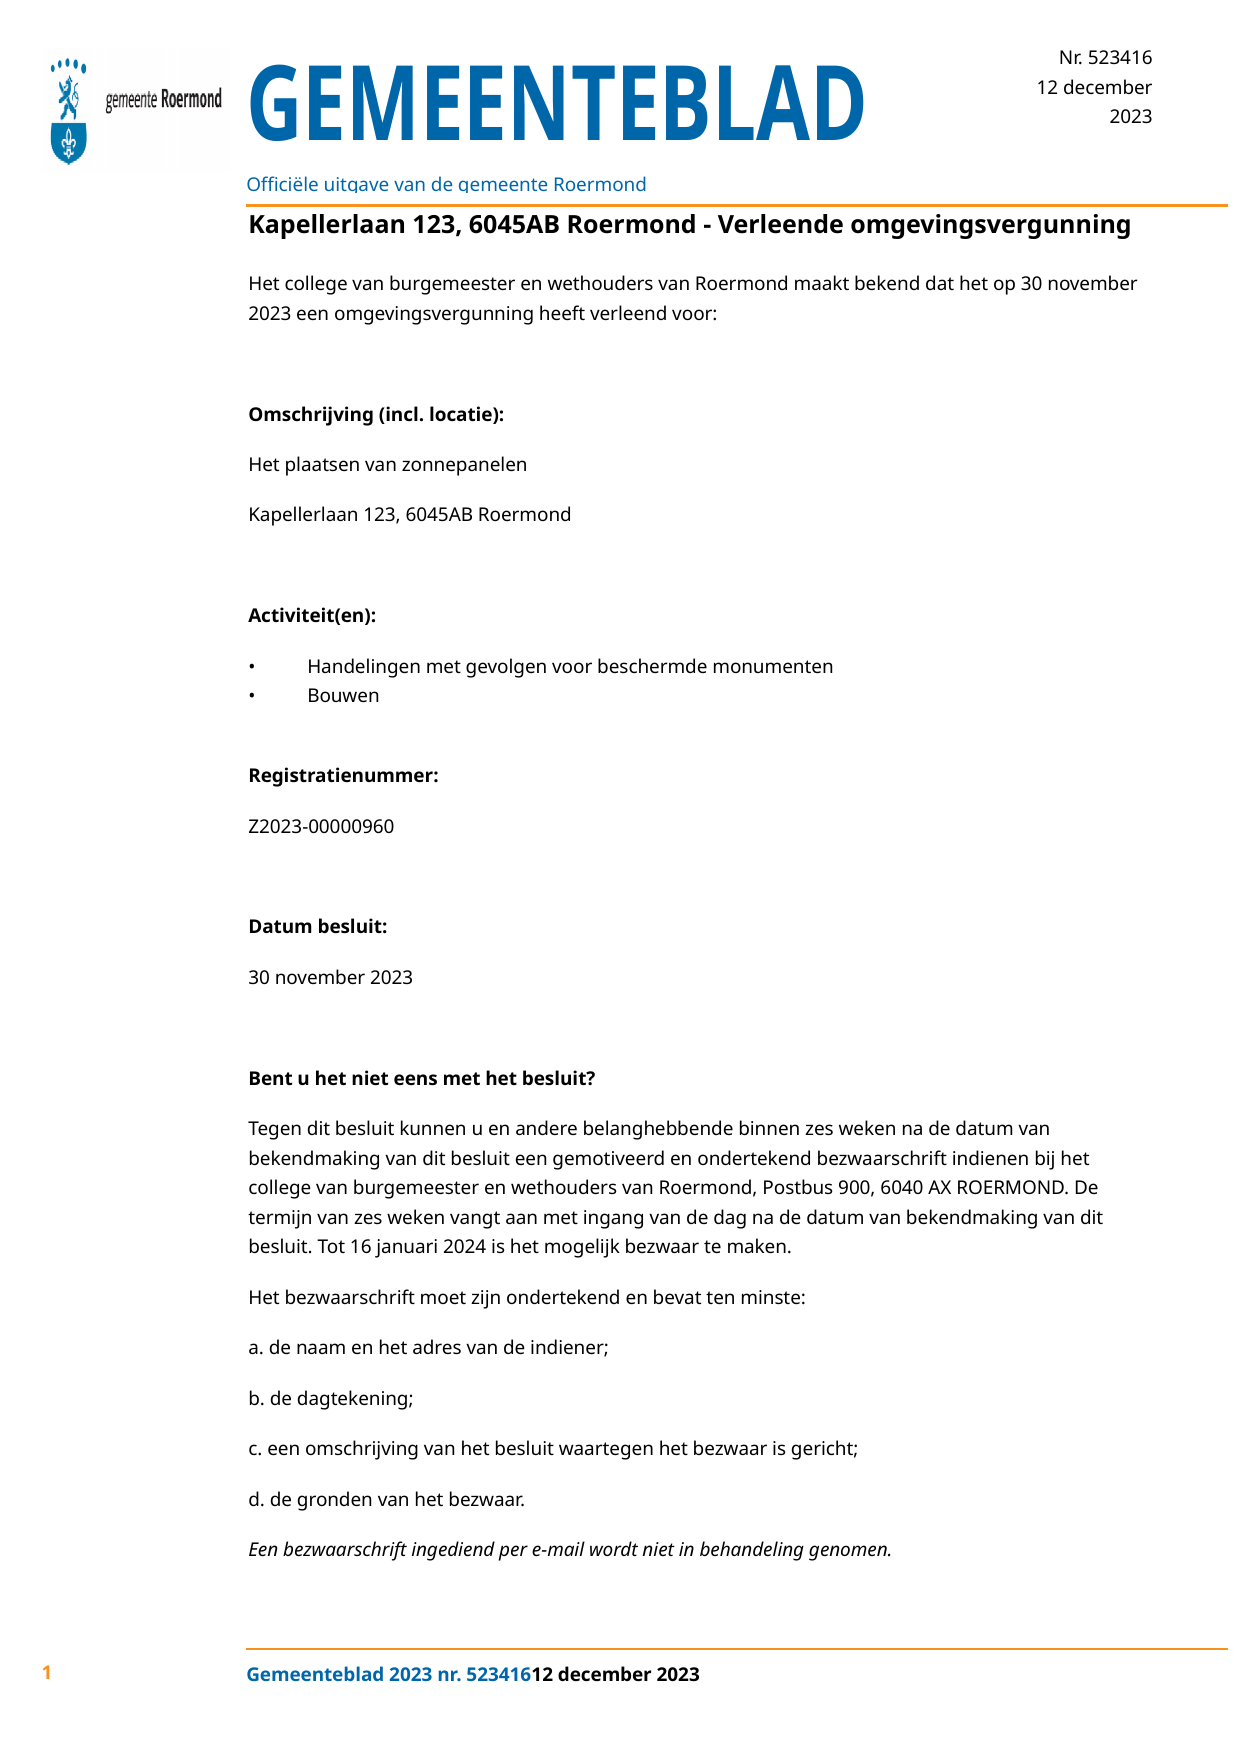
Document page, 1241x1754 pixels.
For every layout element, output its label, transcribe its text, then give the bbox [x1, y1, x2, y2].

text Omschrijving (incl. locatie): [248, 401, 1152, 426]
text b. de dagtekening; [248, 1385, 1152, 1411]
list Handelingen met gevolgen voor beschermde monumenten [248, 653, 1152, 678]
list Bouwen [248, 682, 1152, 708]
text d. de gronden van het bezwaar. [248, 1486, 1152, 1511]
text Z2023-00000960 [248, 813, 1152, 838]
text Activiteit(en): [248, 602, 1152, 628]
text Een bezwaarschrift ingediend per e-mail wordt niet in behandeling genomen. [248, 1536, 1152, 1562]
text Tegen dit besluit kunnen u en andere belanghebbende binnen zes weken na de datum van bekendmaking van dit besluit een gemotiveerd en ondertekend bezwaarschrift indienen bij het college van burgemeester en wethouders van Roermond, Postbus 900, 6040 AX ROERMOND. De termijn van zes weken vangt aan met ingang van de dag na de datum van bekendmaking van dit besluit. Tot 16 januari 2024 is het mogelijk bezwaar te maken. [248, 1115, 1152, 1259]
picture [41, 47, 231, 172]
text a. de naam en het adres van de indiener; [248, 1334, 1152, 1360]
text Het plaatsen van zonnepanelen [248, 451, 1152, 477]
text c. een omschrijving van het besluit waartegen het bezwaar is gericht; [248, 1435, 1152, 1461]
text Bent u het niet eens met het besluit? [248, 1065, 1152, 1091]
text Kapellerlaan 123, 6045AB Roermond [248, 502, 1152, 527]
text Registratienummer: [248, 762, 1152, 788]
text Kapellerlaan 123, 6045AB Roermond - Verleende omgevingsvergunning [248, 207, 1152, 241]
text Het college van burgemeester en wethouders van Roermond maakt bekend dat het op 30 november 2023 een omgevingsvergunning heeft verleend voor: [248, 270, 1152, 326]
text Datum besluit: [248, 914, 1152, 939]
text Het bezwaarschrift moet zijn ondertekend en bevat ten minste: [248, 1284, 1152, 1310]
text 30 november 2023 [248, 964, 1152, 990]
